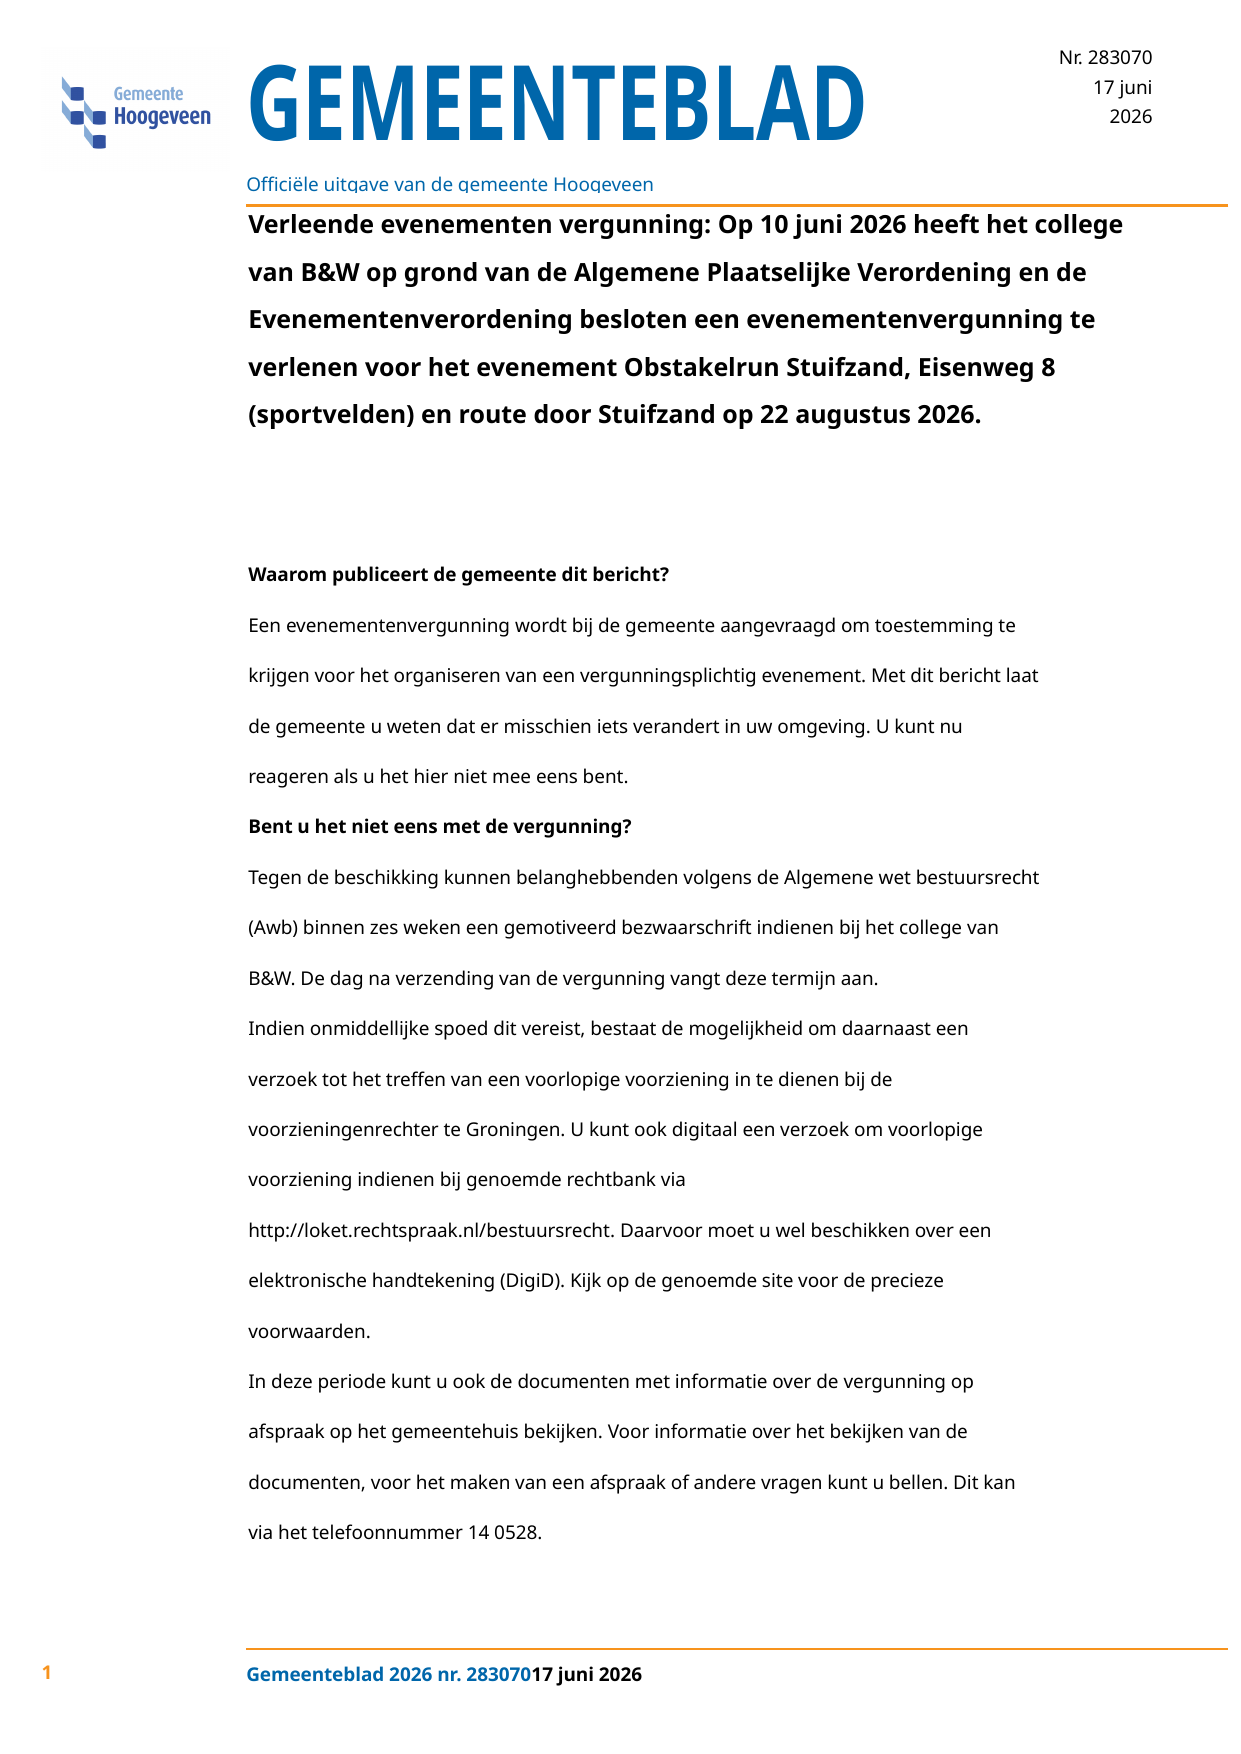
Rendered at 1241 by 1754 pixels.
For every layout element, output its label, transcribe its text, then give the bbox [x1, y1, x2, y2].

text voorzieningenrechter te Groningen. U kunt ook digitaal een verzoek om voorlopige [248, 1116, 1152, 1142]
text Een evenementenvergunning wordt bij de gemeente aangevraagd om toestemming te [248, 612, 1152, 638]
text reageren als u het hier niet mee eens bent. [248, 763, 1152, 789]
picture [41, 47, 231, 172]
text Indien onmiddellijke spoed dit vereist, bestaat de mogelijkheid om daarnaast een [248, 1015, 1152, 1041]
text via het telefoonnummer 14 0528. [248, 1519, 1152, 1545]
text (Awb) binnen zes weken een gemotiveerd bezwaarschrift indienen bij het college van [248, 914, 1152, 940]
text Tegen de beschikking kunnen belanghebbenden volgens de Algemene wet bestuursrecht [248, 864, 1152, 890]
text documenten, voor het maken van een afspraak of andere vragen kunt u bellen. Dit kan [248, 1469, 1152, 1495]
text voorziening indienen bij genoemde rechtbank via [248, 1167, 1152, 1192]
text Bent u het niet eens met de vergunning? [248, 814, 1152, 839]
text elektronische handtekening (DigiD). Kijk op de genoemde site voor de precieze [248, 1267, 1152, 1293]
text de gemeente u weten dat er misschien iets verandert in uw omgeving. U kunt nu [248, 713, 1152, 738]
text B&W. De dag na verzending van de vergunning vangt deze termijn aan. [248, 965, 1152, 991]
text voorwaarden. [248, 1318, 1152, 1343]
text Verleende evenementen vergunning: Op 10 juni 2026 heeft het college van B&W op grond van de Algemene Plaatselijke Verordening en de Evenementenverordening besloten een evenementenvergunning te verlenen voor het evenement Obstakelrun Stuifzand, Eisenweg 8 (sportvelden) en route door Stuifzand op 22 augustus 2026. [248, 207, 1152, 431]
text verzoek tot het treffen van een voorlopige voorziening in te dienen bij de [248, 1066, 1152, 1091]
text afspraak op het gemeentehuis bekijken. Voor informatie over het bekijken van de [248, 1419, 1152, 1444]
text Waarom publiceert de gemeente dit bericht? [248, 562, 1152, 587]
text In deze periode kunt u ook de documenten met informatie over de vergunning op [248, 1368, 1152, 1394]
text krijgen voor het organiseren van een vergunningsplichtig evenement. Met dit bericht laat [248, 662, 1152, 688]
text http://loket.rechtspraak.nl/bestuursrecht. Daarvoor moet u wel beschikken over een [248, 1217, 1152, 1243]
